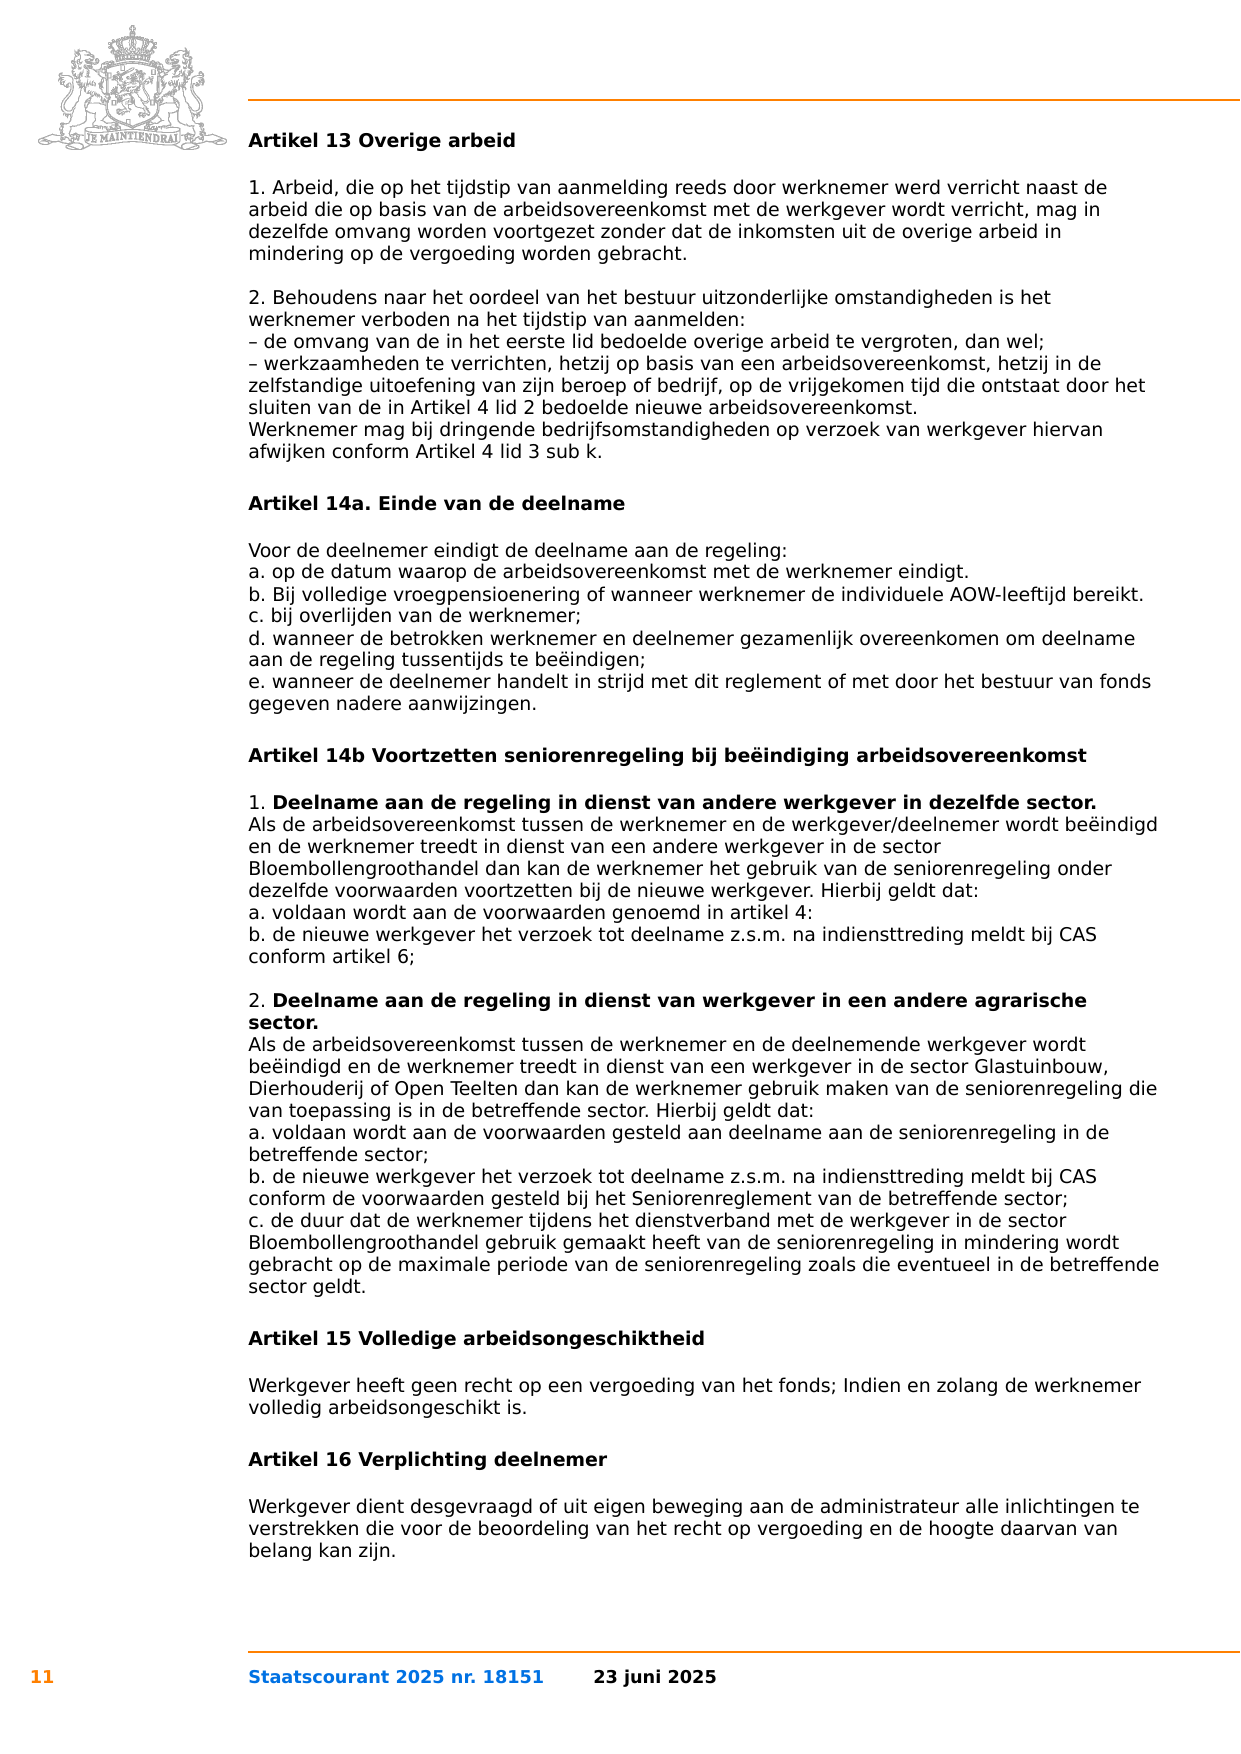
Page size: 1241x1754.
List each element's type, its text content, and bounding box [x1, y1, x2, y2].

text e. wanneer de deelnemer handelt in strijd met dit reglement of met door het bestuur van fonds gegeven nadere aanwijzingen. [248, 671, 1163, 715]
text c. bij overlijden van de werknemer; [248, 605, 1163, 627]
text – werkzaamheden te verrichten, hetzij op basis van een arbeidsovereenkomst, hetzij in de zelfstandige uitoefening van zijn beroep of bedrijf, op de vrijgekomen tijd die ontstaat door het sluiten van de in Artikel 4 lid 2 bedoelde nieuwe arbeidsovereenkomst. [248, 353, 1163, 418]
subtitle Artikel 13 Overige arbeid [248, 130, 1163, 152]
picture [38, 25, 227, 150]
text 1. Deelname aan de regeling in dienst van andere werkgever in dezelfde sector. [248, 792, 1163, 814]
text a. op de datum waarop de arbeidsovereenkomst met de werknemer eindigt. [248, 561, 1163, 583]
text Werkgever dient desgevraagd of uit eigen beweging aan de administrateur alle inlichtingen te verstrekken die voor de beoordeling van het recht op vergoeding en de hoogte daarvan van belang kan zijn. [248, 1496, 1163, 1562]
subtitle Artikel 16 Verplichting deelnemer [248, 1449, 1163, 1471]
text d. wanneer de betrokken werknemer en deelnemer gezamenlijk overeenkomen om deelname aan de regeling tussentijds te beëindigen; [248, 627, 1163, 671]
text Als de arbeidsovereenkomst tussen de werknemer en de deelnemende werkgever wordt beëindigd en de werknemer treedt in dienst van een werkgever in de sector Glastuinbouw, Dierhouderij of Open Teelten dan kan de werknemer gebruik maken van de seniorenregeling die van toepassing is in de betreffende sector. Hierbij geldt dat: [248, 1034, 1163, 1122]
text a. voldaan wordt aan de voorwaarden gesteld aan deelname aan de seniorenregeling in de betreffende sector; [248, 1122, 1163, 1166]
text a. voldaan wordt aan de voorwaarden genoemd in artikel 4: [248, 902, 1163, 924]
subtitle Artikel 15 Volledige arbeidsongeschiktheid [248, 1328, 1163, 1350]
text – de omvang van de in het eerste lid bedoelde overige arbeid te vergroten, dan wel; [248, 331, 1163, 353]
text Als de arbeidsovereenkomst tussen de werknemer en de werkgever/deelnemer wordt beëindigd en de werknemer treedt in dienst van een andere werkgever in de sector Bloembollengroothandel dan kan de werknemer het gebruik van de seniorenregeling onder dezelfde voorwaarden voortzetten bij de nieuwe werkgever. Hierbij geldt dat: [248, 814, 1163, 902]
subtitle Artikel 14b Voortzetten seniorenregeling bij beëindiging arbeidsovereenkomst [248, 745, 1163, 767]
text b. Bij volledige vroegpensioenering of wanneer werknemer de individuele AOW-leeftijd bereikt. [248, 583, 1163, 605]
text 2. Behoudens naar het oordeel van het bestuur uitzonderlijke omstandigheden is het werknemer verboden na het tijdstip van aanmelden: [248, 287, 1163, 331]
text Werknemer mag bij dringende bedrijfsomstandigheden op verzoek van werkgever hiervan afwijken conform Artikel 4 lid 3 sub k. [248, 418, 1163, 462]
text b. de nieuwe werkgever het verzoek tot deelname z.s.m. na indiensttreding meldt bij CAS conform de voorwaarden gesteld bij het Seniorenreglement van de betreffende sector; [248, 1166, 1163, 1210]
text c. de duur dat de werknemer tijdens het dienstverband met de werkgever in de sector Bloembollengroothandel gebruik gemaakt heeft van de seniorenregeling in mindering wordt gebracht op de maximale periode van de seniorenregeling zoals die eventueel in de betreffende sector geldt. [248, 1210, 1163, 1298]
subtitle Artikel 14a. Einde van de deelname [248, 492, 1163, 514]
text 1. Arbeid, die op het tijdstip van aanmelding reeds door werknemer werd verricht naast de arbeid die op basis van de arbeidsovereenkomst met de werkgever wordt verricht, mag in dezelfde omvang worden voortgezet zonder dat de inkomsten uit de overige arbeid in mindering op de vergoeding worden gebracht. [248, 177, 1163, 265]
text b. de nieuwe werkgever het verzoek tot deelname z.s.m. na indiensttreding meldt bij CAS conform artikel 6; [248, 924, 1163, 968]
text 2. Deelname aan de regeling in dienst van werkgever in een andere agrarische sector. [248, 990, 1163, 1034]
text Werkgever heeft geen recht op een vergoeding van het fonds; Indien en zolang de werknemer volledig arbeidsongeschikt is. [248, 1375, 1163, 1419]
text Voor de deelnemer eindigt de deelname aan de regeling: [248, 539, 1163, 561]
